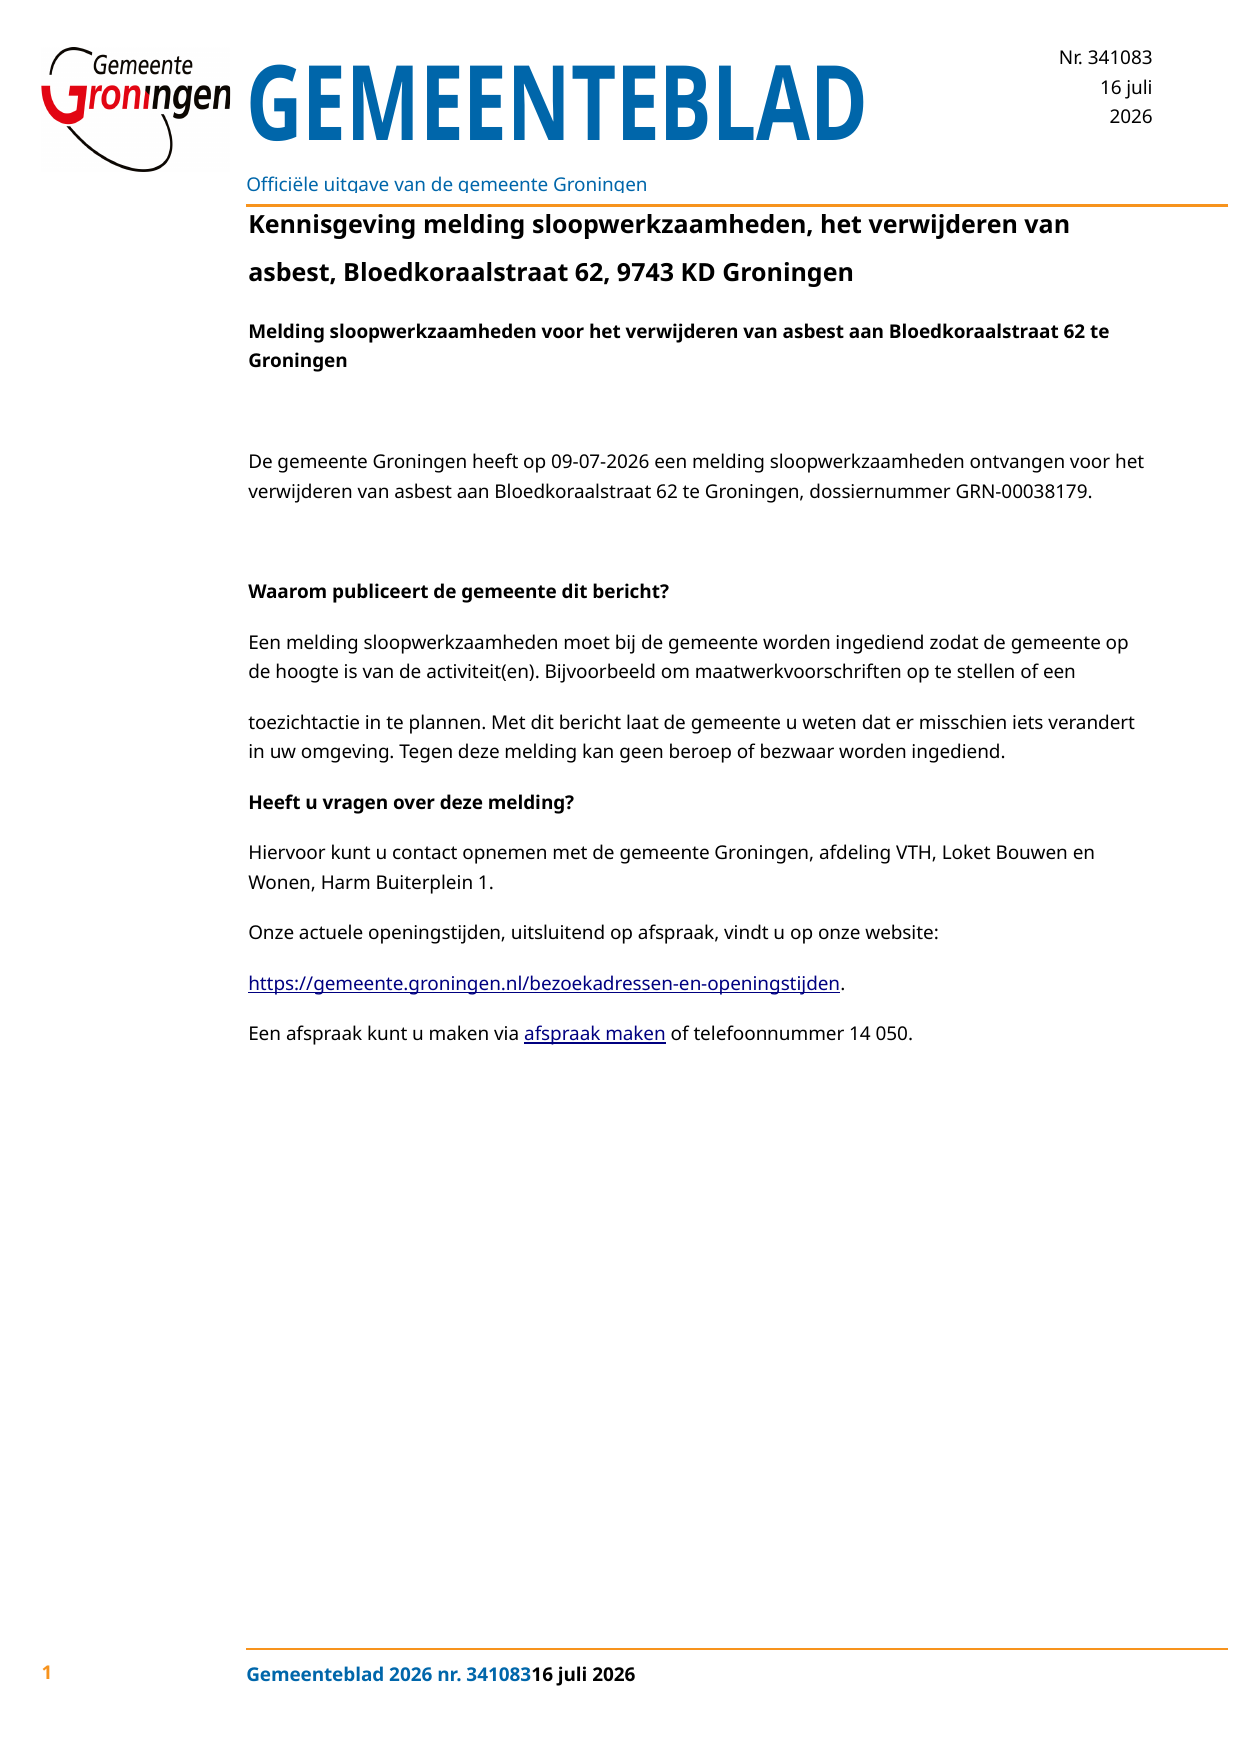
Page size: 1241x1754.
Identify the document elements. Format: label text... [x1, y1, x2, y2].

text https://gemeente.groningen.nl/bezoekadressen-en-openingstijden. [248, 970, 1152, 996]
text Een afspraak kunt u maken via afspraak maken of telefoonnummer 14 050. [248, 1020, 1152, 1046]
picture [41, 47, 231, 172]
text Waarom publiceert de gemeente dit bericht? [248, 579, 1152, 604]
text Kennisgeving melding sloopwerkzaamheden, het verwijderen van asbest, Bloedkoraalstraat 62, 9743 KD Groningen [248, 207, 1152, 288]
text Hiervoor kunt u contact opnemen met de gemeente Groningen, afdeling VTH, Loket Bouwen en Wonen, Harm Buiterplein 1. [248, 839, 1152, 895]
text Heeft u vragen over deze melding? [248, 789, 1152, 815]
text toezichtactie in te plannen. Met dit bericht laat de gemeente u weten dat er misschien iets verandert in uw omgeving. Tegen deze melding kan geen beroep of bezwaar worden ingediend. [248, 709, 1152, 764]
text Een melding sloopwerkzaamheden moet bij de gemeente worden ingediend zodat de gemeente op de hoogte is van de activiteit(en). Bijvoorbeeld om maatwerkvoorschriften op te stellen of een [248, 629, 1152, 684]
text Melding sloopwerkzaamheden voor het verwijderen van asbest aan Bloedkoraalstraat 62 te Groningen [248, 318, 1152, 373]
text De gemeente Groningen heeft op 09-07-2026 een melding sloopwerkzaamheden ontvangen voor het verwijderen van asbest aan Bloedkoraalstraat 62 te Groningen, dossiernummer GRN-00038179. [248, 448, 1152, 504]
text Onze actuele openingstijden, uitsluitend op afspraak, vindt u op onze website: [248, 919, 1152, 945]
